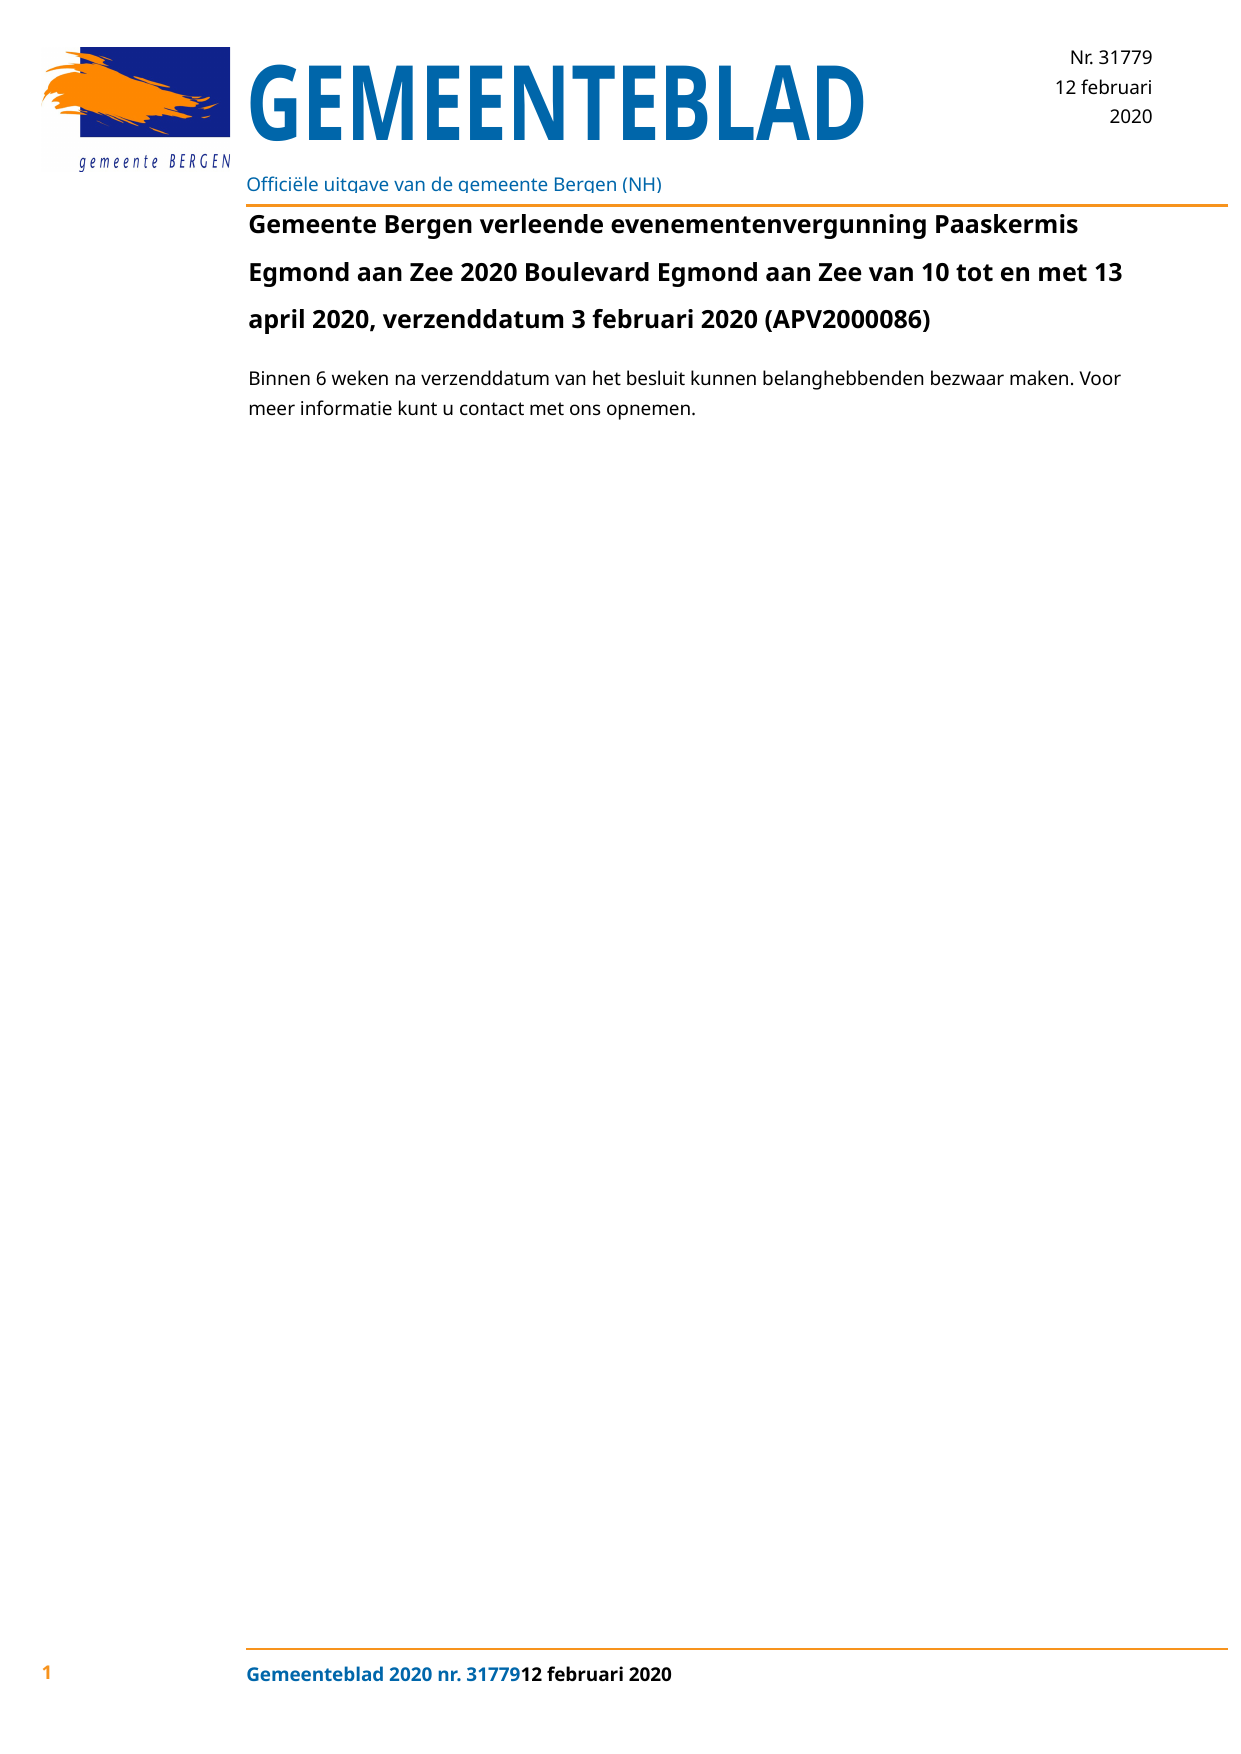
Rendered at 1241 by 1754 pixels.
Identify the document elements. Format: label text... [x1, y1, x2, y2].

picture [41, 47, 231, 172]
text Binnen 6 weken na verzenddatum van het besluit kunnen belanghebbenden bezwaar maken. Voor meer informatie kunt u contact met ons opnemen. [248, 366, 1152, 421]
text Gemeente Bergen verleende evenementenvergunning Paaskermis Egmond aan Zee 2020 Boulevard Egmond aan Zee van 10 tot en met 13 april 2020, verzenddatum 3 februari 2020 (APV2000086) [248, 207, 1152, 336]
